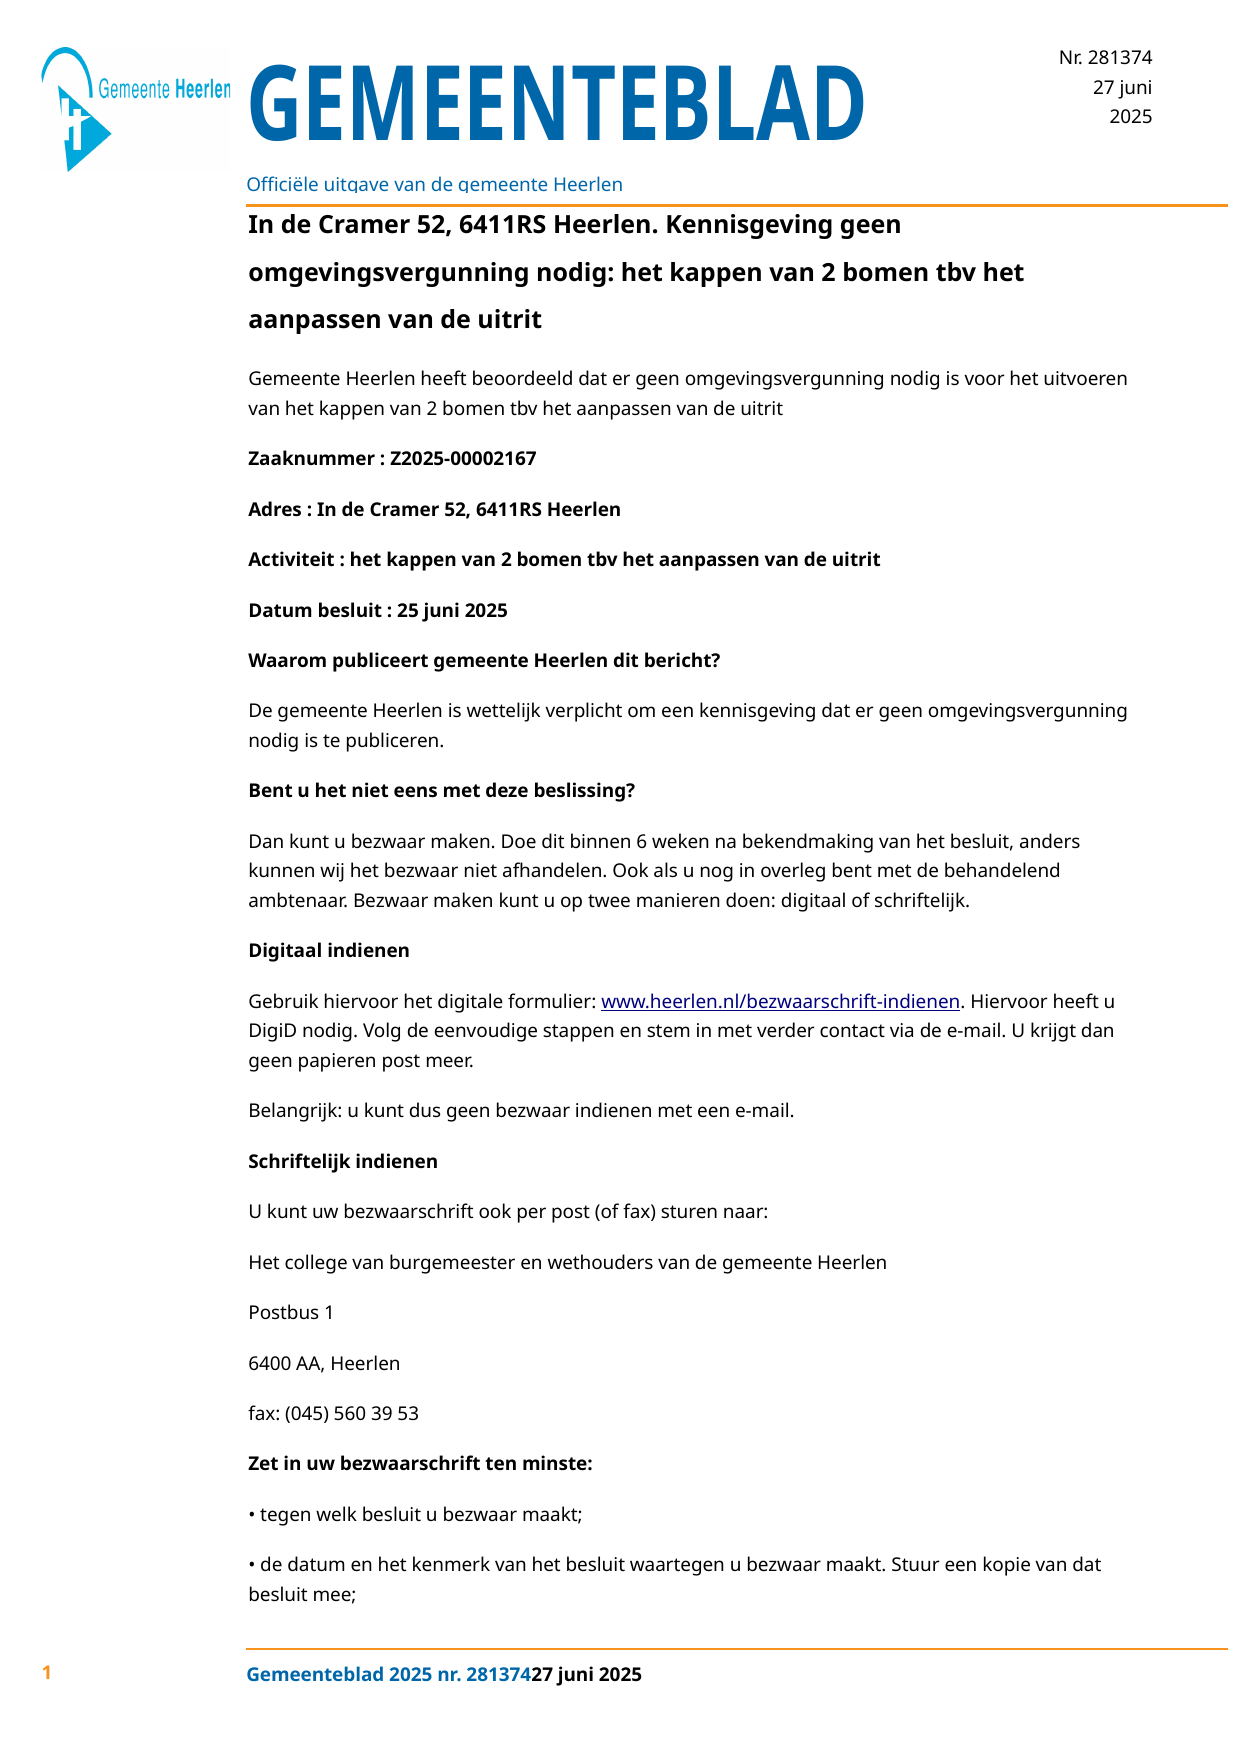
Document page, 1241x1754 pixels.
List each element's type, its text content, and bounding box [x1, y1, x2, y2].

text Waarom publiceert gemeente Heerlen dit bericht? [248, 647, 1152, 673]
text Dan kunt u bezwaar maken. Doe dit binnen 6 weken na bekendmaking van het besluit, anders kunnen wij het bezwaar niet afhandelen. Ook als u nog in overleg bent met de behandelend ambtenaar. Bezwaar maken kunt u op twee manieren doen: digitaal of schriftelijk. [248, 828, 1152, 913]
text 6400 AA, Heerlen [248, 1350, 1152, 1375]
text Postbus 1 [248, 1299, 1152, 1325]
text Zet in uw bezwaarschrift ten minste: [248, 1451, 1152, 1476]
text fax: (045) 560 39 53 [248, 1400, 1152, 1426]
text Schriftelijk indienen [248, 1148, 1152, 1174]
text • de datum en het kenmerk van het besluit waartegen u bezwaar maakt. Stuur een kopie van dat besluit mee; [248, 1551, 1152, 1607]
text • tegen welk besluit u bezwaar maakt; [248, 1501, 1152, 1527]
text De gemeente Heerlen is wettelijk verplicht om een kennisgeving dat er geen omgevingsvergunning nodig is te publiceren. [248, 698, 1152, 753]
text Zaaknummer : Z2025-00002167 [248, 446, 1152, 471]
picture [41, 47, 59, 70]
text Digitaal indienen [248, 938, 1152, 963]
text Gebruik hiervoor het digitale formulier: www.heerlen.nl/bezwaarschrift-indienen. Hiervoor heeft u DigiD nodig. Volg de eenvoudige stappen en stem in met verder contact via de e-mail. U krijgt dan geen papieren post meer. [248, 988, 1152, 1073]
text Het college van burgemeester en wethouders van de gemeente Heerlen [248, 1249, 1152, 1274]
text Datum besluit : 25 juni 2025 [248, 597, 1152, 622]
text U kunt uw bezwaarschrift ook per post (of fax) sturen naar: [248, 1198, 1152, 1224]
text Gemeente Heerlen heeft beoordeeld dat er geen omgevingsvergunning nodig is voor het uitvoeren van het kappen van 2 bomen tbv het aanpassen van de uitrit [248, 366, 1152, 421]
text Belangrijk: u kunt dus geen bezwaar indienen met een e-mail. [248, 1098, 1152, 1123]
text Bent u het niet eens met deze beslissing? [248, 778, 1152, 803]
picture [41, 47, 231, 172]
text Adres : In de Cramer 52, 6411RS Heerlen [248, 496, 1152, 522]
text In de Cramer 52, 6411RS Heerlen. Kennisgeving geen omgevingsvergunning nodig: het kappen van 2 bomen tbv het aanpassen van de uitrit [248, 207, 1152, 336]
text Activiteit : het kappen van 2 bomen tbv het aanpassen van de uitrit [248, 546, 1152, 572]
